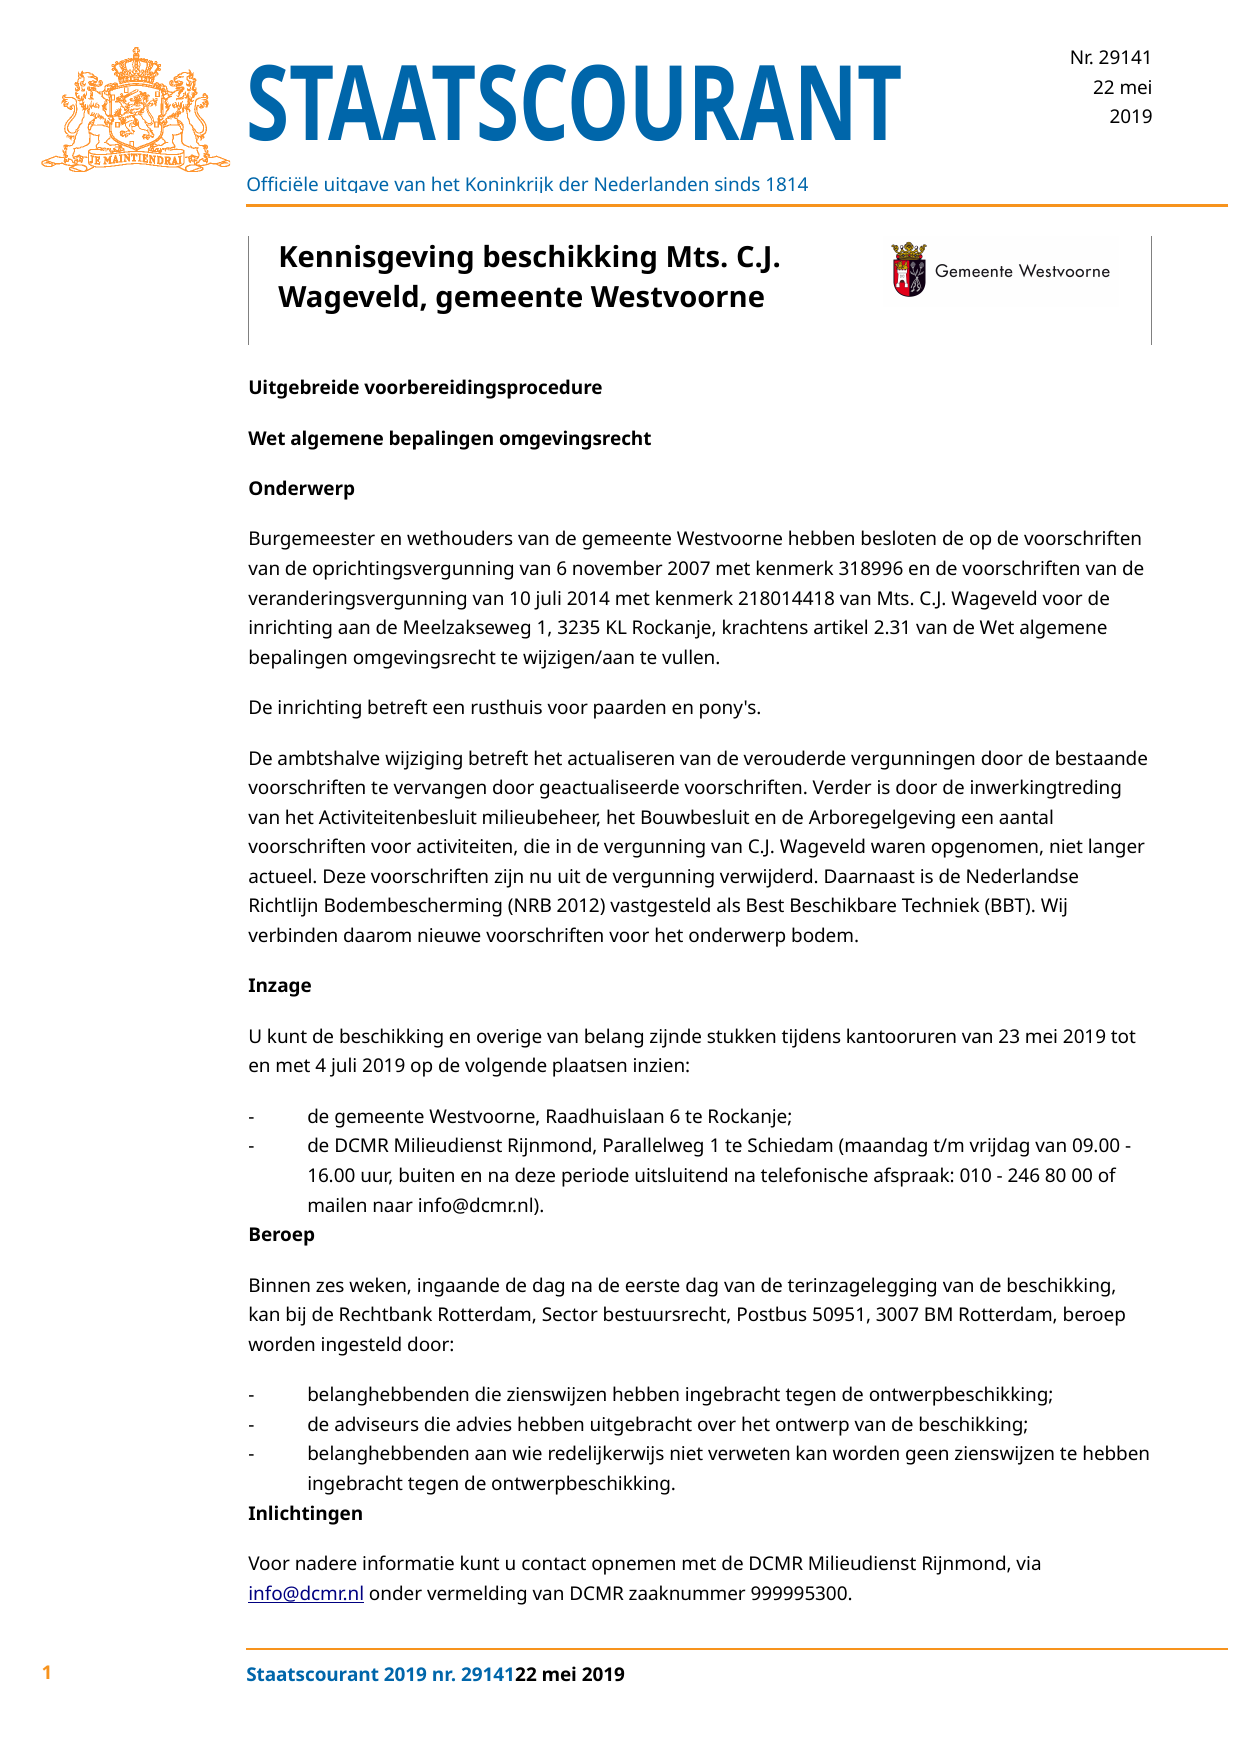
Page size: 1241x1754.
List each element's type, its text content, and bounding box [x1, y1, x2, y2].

table_header Kennisgeving beschikking Mts. C.J. Wageveld, gemeente Westvoorne [249, 236, 850, 345]
picture [41, 47, 231, 172]
text Wet algemene bepalingen omgevingsrecht [248, 425, 1152, 450]
text U kunt de beschikking en overige van belang zijnde stukken tijdens kantooruren van 23 mei 2019 tot en met 4 juli 2019 op de volgende plaatsen inzien: [248, 1023, 1152, 1078]
text Binnen zes weken, ingaande de dag na de eerste dag van de terinzagelegging van de beschikking, kan bij de Rechtbank Rotterdam, Sector bestuursrecht, Postbus 50951, 3007 BM Rotterdam, beroep worden ingesteld door: [248, 1272, 1152, 1357]
text Onderwerp [248, 475, 1152, 501]
text Burgemeester en wethouders van de gemeente Westvoorne hebben besloten de op de voorschriften van de oprichtingsvergunning van 6 november 2007 met kenmerk 318996 en de voorschriften van de veranderingsvergunning van 10 juli 2014 met kenmerk 218014418 van Mts. C.J. Wageveld voor de inrichting aan de Meelzakseweg 1, 3235 KL Rockanje, krachtens artikel 2.31 van de Wet algemene bepalingen omgevingsrecht te wijzigen/aan te vullen. [248, 526, 1152, 669]
text De ambtshalve wijziging betreft het actualiseren van de verouderde vergunningen door de bestaande voorschriften te vervangen door geactualiseerde voorschriften. Verder is door de inwerkingtreding van het Activiteitenbesluit milieubeheer, het Bouwbesluit en de Arboregelgeving een aantal voorschriften voor activiteiten, die in de vergunning van C.J. Wageveld waren opgenomen, niet langer actueel. Deze voorschriften zijn nu uit de vergunning verwijderd. Daarnaast is de Nederlandse Richtlijn Bodembescherming (NRB 2012) vastgesteld als Best Beschikbare Techniek (BBT). Wij verbinden daarom nieuwe voorschriften voor het onderwerp bodem. [248, 745, 1152, 948]
text Beroep [248, 1221, 1152, 1247]
text Inzage [248, 973, 1152, 998]
list belanghebbenden aan wie redelijkerwijs niet verweten kan worden geen zienswijzen te hebben ingebracht tegen de ontwerpbeschikking. [248, 1441, 1152, 1496]
text Voor nadere informatie kunt u contact opnemen met de DCMR Milieudienst Rijnmond, via info@dcmr.nl onder vermelding van DCMR zaaknummer 999995300. [248, 1550, 1152, 1605]
list de adviseurs die advies hebben uitgebracht over het ontwerp van de beschikking; [248, 1411, 1152, 1437]
table_header [850, 236, 1151, 345]
text Uitgebreide voorbereidingsprocedure [248, 374, 1152, 400]
text Inlichtingen [248, 1500, 1152, 1525]
picture [882, 236, 1119, 307]
text De inrichting betreft een rusthuis voor paarden en pony's. [248, 694, 1152, 720]
list belanghebbenden die zienswijzen hebben ingebracht tegen de ontwerpbeschikking; [248, 1381, 1152, 1407]
list de DCMR Milieudienst Rijnmond, Parallelweg 1 te Schiedam (maandag t/m vrijdag van 09.00 - 16.00 uur, buiten en na deze periode uitsluitend na telefonische afspraak: 010 - 246 80 00 of mailen naar info@dcmr.nl). [248, 1133, 1152, 1217]
list de gemeente Westvoorne, Raadhuislaan 6 te Rockanje; [248, 1103, 1152, 1129]
